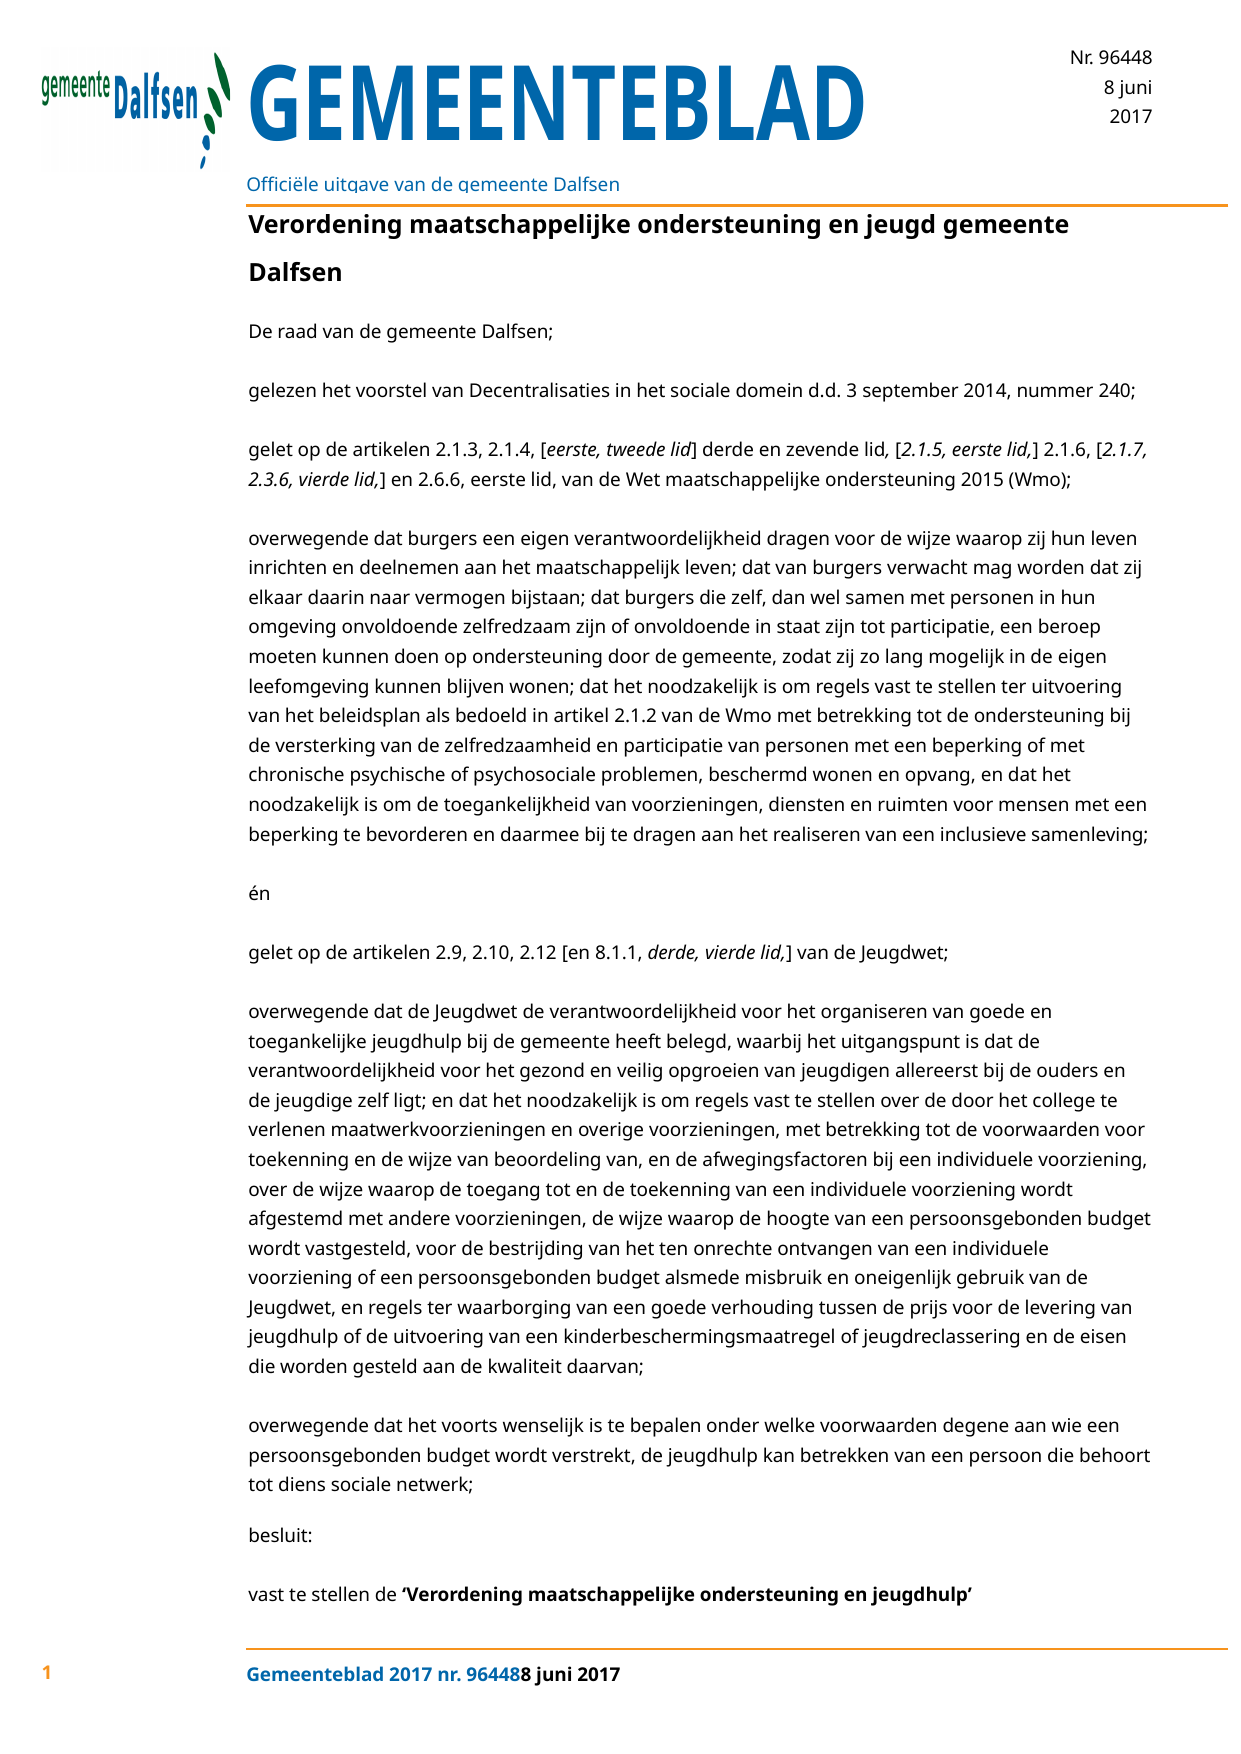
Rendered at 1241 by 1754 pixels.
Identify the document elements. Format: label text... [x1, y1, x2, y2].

text gelet op de artikelen 2.1.3, 2.1.4, [eerste, tweede lid] derde en zevende lid, [2.1.5, eerste lid,] 2.1.6, [2.1.7, 2.3.6, vierde lid,] en 2.6.6, eerste lid, van de Wet maatschappelijke ondersteuning 2015 (Wmo); [248, 436, 1152, 492]
text besluit: [248, 1522, 1152, 1548]
picture [41, 47, 231, 172]
text overwegende dat burgers een eigen verantwoordelijkheid dragen voor de wijze waarop zij hun leven inrichten en deelnemen aan het maatschappelijk leven; dat van burgers verwacht mag worden dat zij elkaar daarin naar vermogen bijstaan; dat burgers die zelf, dan wel samen met personen in hun omgeving onvoldoende zelfredzaam zijn of onvoldoende in staat zijn tot participatie, een beroep moeten kunnen doen op ondersteuning door de gemeente, zodat zij zo lang mogelijk in de eigen leefomgeving kunnen blijven wonen; dat het noodzakelijk is om regels vast te stellen ter uitvoering van het beleidsplan als bedoeld in artikel 2.1.2 van de Wmo met betrekking tot de ondersteuning bij de versterking van de zelfredzaamheid en participatie van personen met een beperking of met chronische psychische of psychosociale problemen, beschermd wonen en opvang, en dat het noodzakelijk is om de toegankelijkheid van voorzieningen, diensten en ruimten voor mensen met een beperking te bevorderen en daarmee bij te dragen aan het realiseren van een inclusieve samenleving; [248, 525, 1152, 847]
text vast te stellen de ‘Verordening maatschappelijke ondersteuning en jeugdhulp’ [248, 1581, 1152, 1607]
text Verordening maatschappelijke ondersteuning en jeugd gemeente Dalfsen [248, 207, 1152, 288]
text De raad van de gemeente Dalfsen; [248, 318, 1152, 344]
text én [248, 880, 1152, 906]
text overwegende dat de Jeugdwet de verantwoordelijkheid voor het organiseren van goede en toegankelijke jeugdhulp bij de gemeente heeft belegd, waarbij het uitgangspunt is dat de verantwoordelijkheid voor het gezond en veilig opgroeien van jeugdigen allereerst bij de ouders en de jeugdige zelf ligt; en dat het noodzakelijk is om regels vast te stellen over de door het college te verlenen maatwerkvoorzieningen en overige voorzieningen, met betrekking tot de voorwaarden voor toekenning en de wijze van beoordeling van, en de afwegingsfactoren bij een individuele voorziening, over de wijze waarop de toegang tot en de toekenning van een individuele voorziening wordt afgestemd met andere voorzieningen, de wijze waarop de hoogte van een persoonsgebonden budget wordt vastgesteld, voor de bestrijding van het ten onrechte ontvangen van een individuele voorziening of een persoonsgebonden budget alsmede misbruik en oneigenlijk gebruik van de Jeugdwet, en regels ter waarborging van een goede verhouding tussen de prijs voor de levering van jeugdhulp of de uitvoering van een kinderbeschermingsmaatregel of jeugdreclassering en de eisen die worden gesteld aan de kwaliteit daarvan; [248, 998, 1152, 1379]
text overwegende dat het voorts wenselijk is te bepalen onder welke voorwaarden degene aan wie een persoonsgebonden budget wordt verstrekt, de jeugdhulp kan betrekken van een persoon die behoort tot diens sociale netwerk; [248, 1412, 1152, 1497]
text gelet op de artikelen 2.9, 2.10, 2.12 [en 8.1.1, derde, vierde lid,] van de Jeugdwet; [248, 939, 1152, 965]
text gelezen het voorstel van Decentralisaties in het sociale domein d.d. 3 september 2014, nummer 240; [248, 377, 1152, 403]
